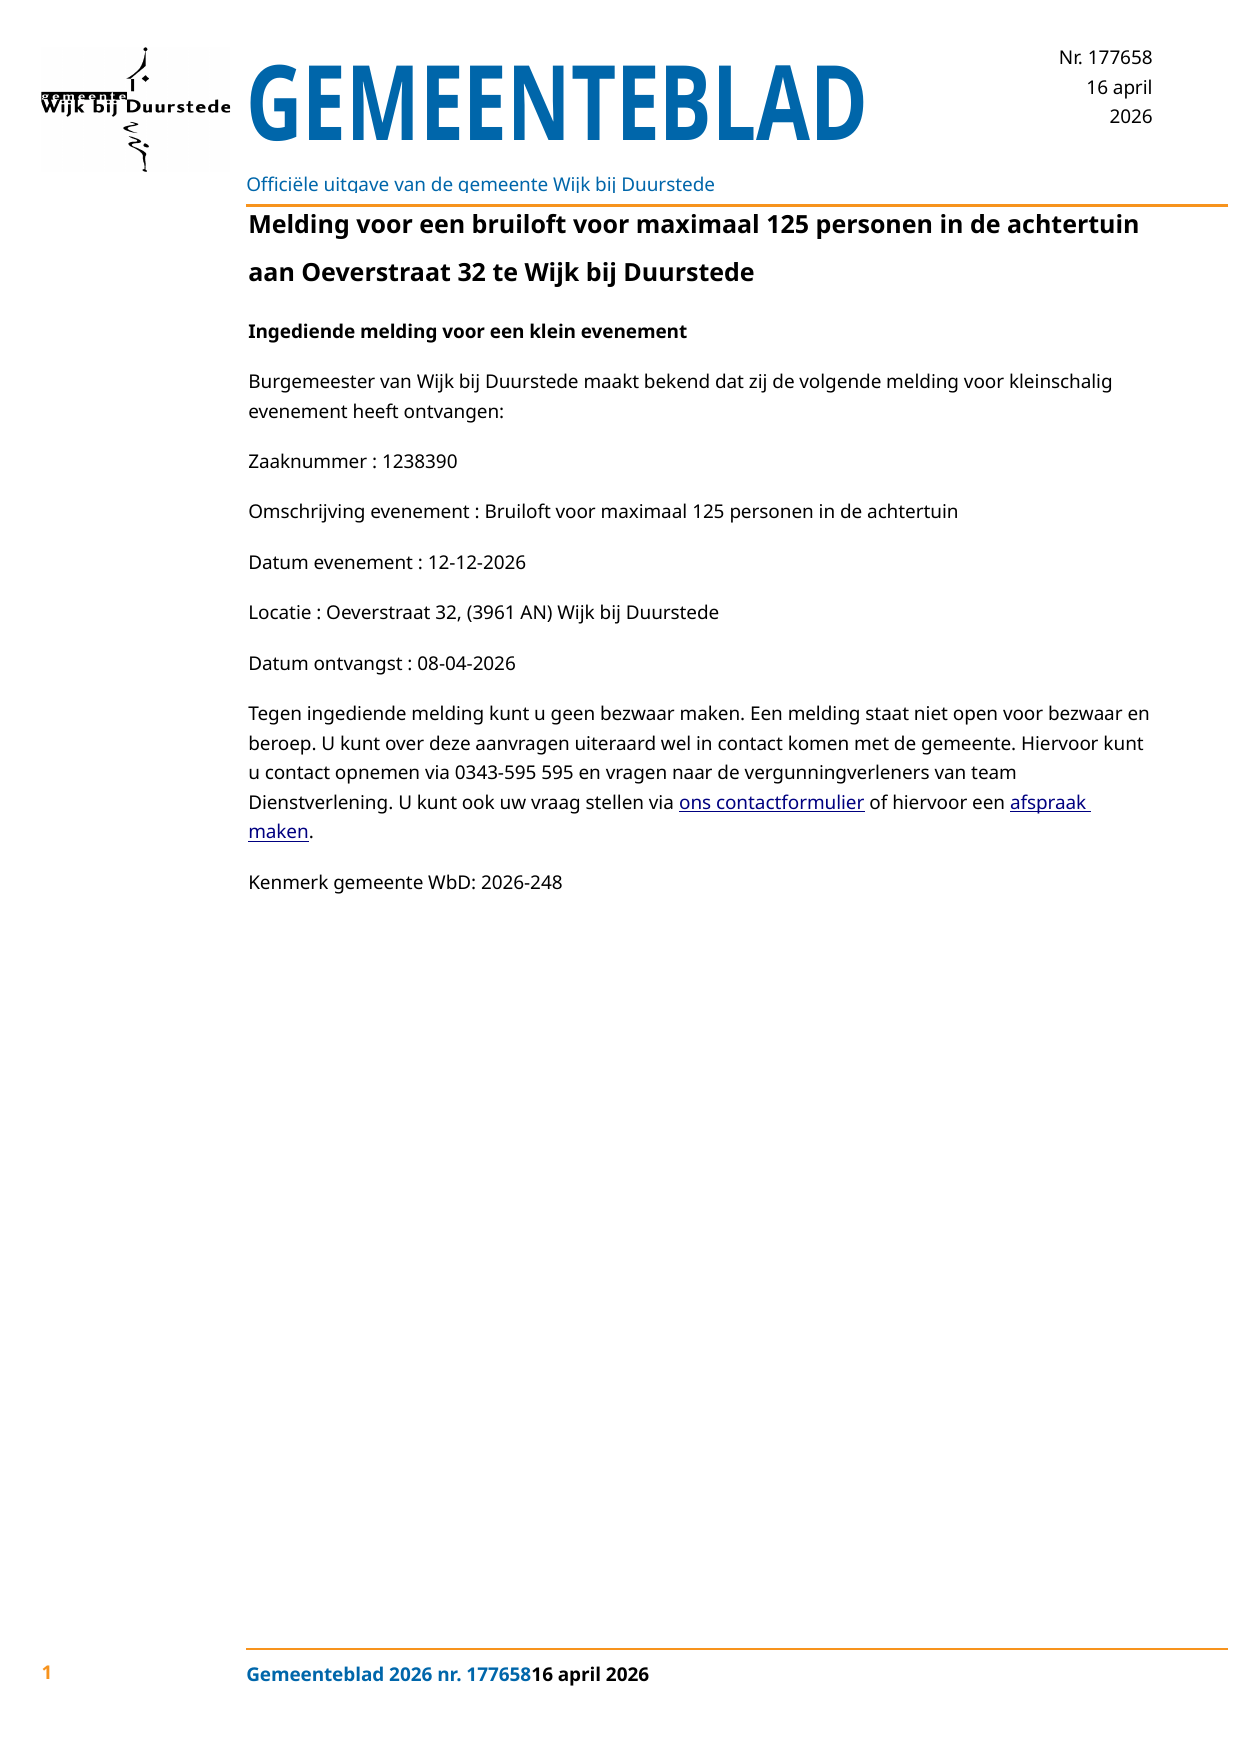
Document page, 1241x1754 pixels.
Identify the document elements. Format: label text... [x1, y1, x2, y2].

picture [41, 47, 231, 172]
text Ingediende melding voor een klein evenement [248, 318, 1152, 344]
text Kenmerk gemeente WbD: 2026-248 [248, 869, 1152, 895]
text Melding voor een bruiloft voor maximaal 125 personen in de achtertuin aan Oeverstraat 32 te Wijk bij Duurstede [248, 207, 1152, 288]
text Omschrijving evenement : Bruiloft voor maximaal 125 personen in de achtertuin [248, 499, 1152, 524]
text Tegen ingediende melding kunt u geen bezwaar maken. Een melding staat niet open voor bezwaar en beroep. U kunt over deze aanvragen uiteraard wel in contact komen met de gemeente. Hiervoor kunt u contact opnemen via 0343-595 595 en vragen naar de vergunningverleners van team Dienstverlening. U kunt ook uw vraag stellen via ons contactformulier of hiervoor een afspraak maken. [248, 700, 1152, 844]
text Datum evenement : 12-12-2026 [248, 549, 1152, 575]
text Locatie : Oeverstraat 32, (3961 AN) Wijk bij Duurstede [248, 599, 1152, 625]
text Zaaknummer : 1238390 [248, 448, 1152, 474]
text Datum ontvangst : 08-04-2026 [248, 650, 1152, 676]
text Burgemeester van Wijk bij Duurstede maakt bekend dat zij de volgende melding voor kleinschalig evenement heeft ontvangen: [248, 368, 1152, 424]
